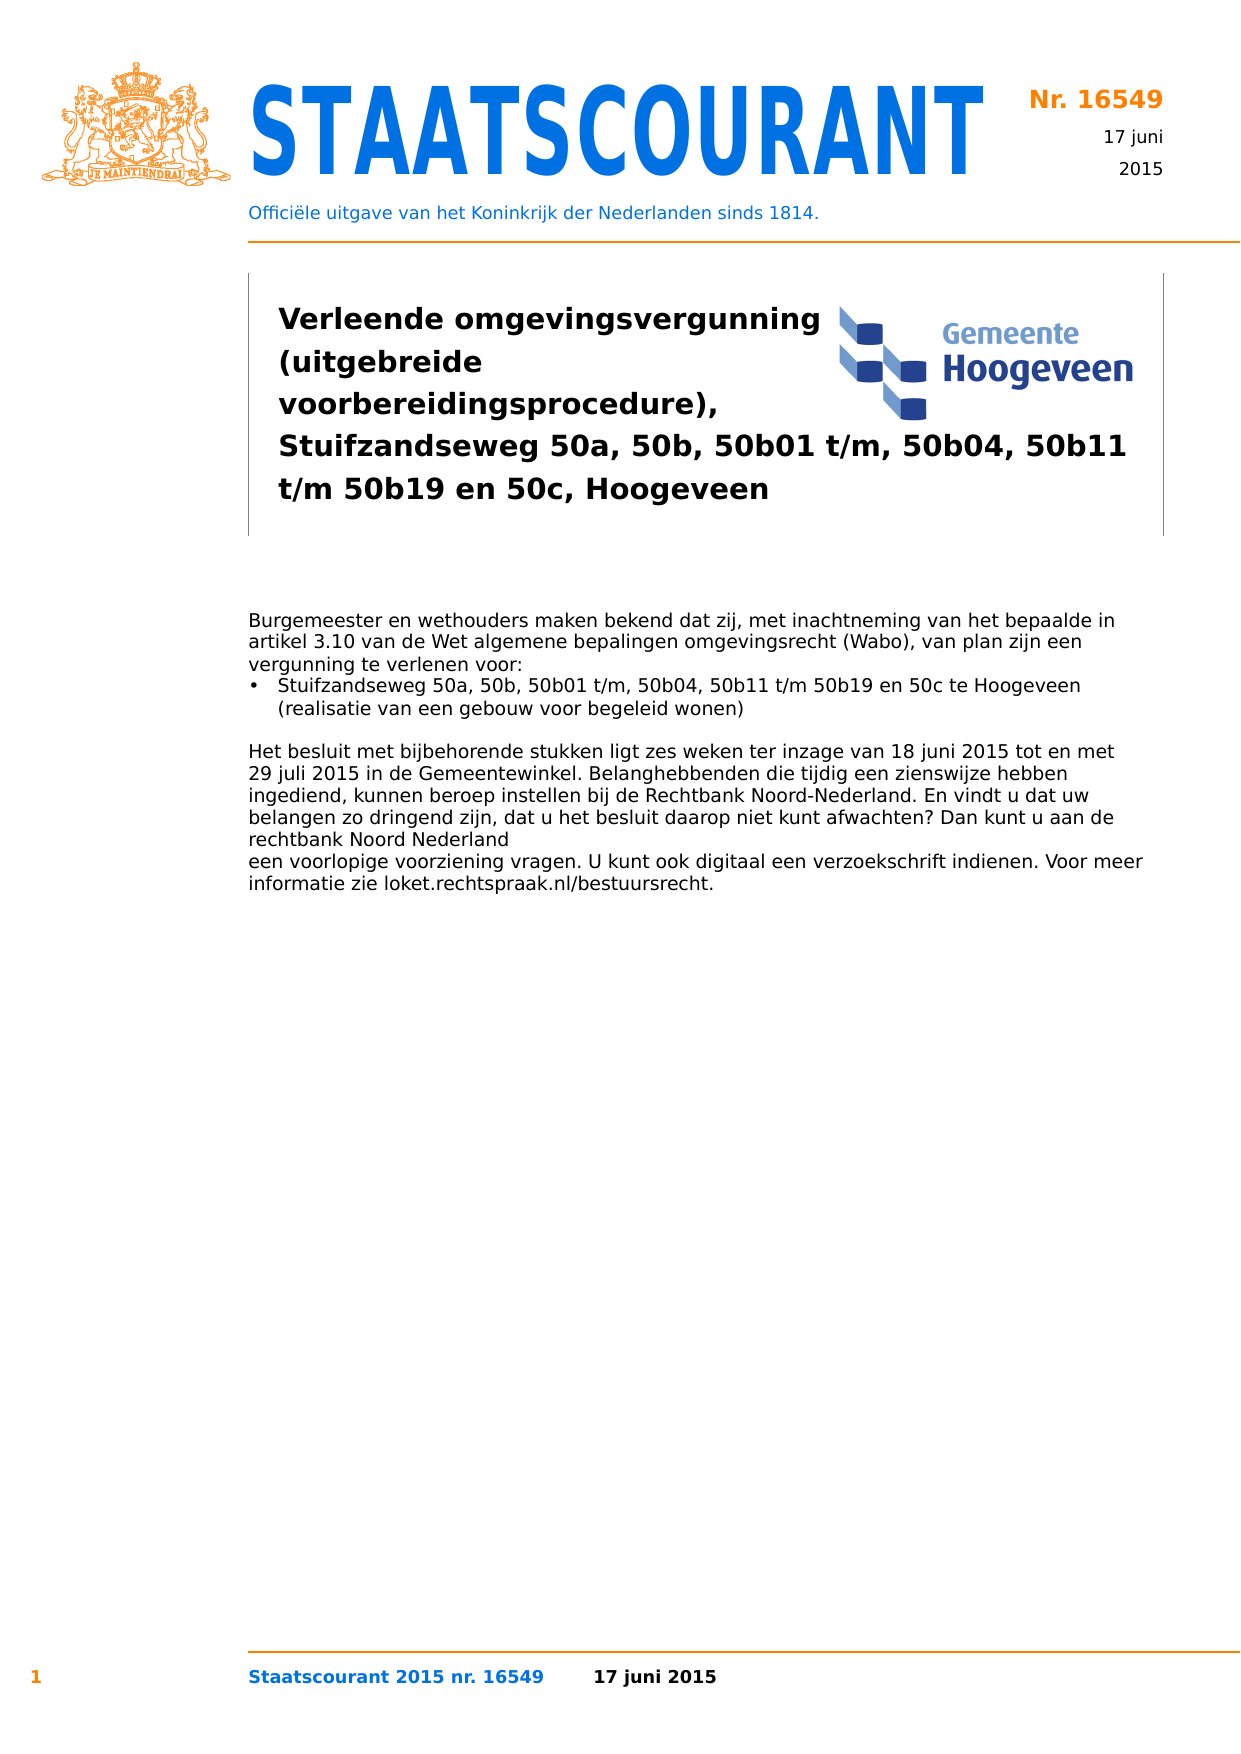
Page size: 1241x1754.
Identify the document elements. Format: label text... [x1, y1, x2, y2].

table_header Nr. 16549 [998, 62, 1240, 121]
table_cell 2015 [998, 153, 1240, 203]
table_header [25, 62, 248, 241]
text Het besluit met bijbehorende stukken ligt zes weken ter inzage van 18 juni 2015 tot en met 29 juli 2015 in de Gemeentewinkel. Belanghebbenden die tijdig een zienswijze hebben ingediend, kunnen beroep instellen bij de Rechtbank Noord-Nederland. En vindt u dat uw belangen zo dringend zijn, dat u het besluit daarop niet kunt afwachten? Dan kunt u aan de rechtbank Noord Nederland [248, 741, 1163, 851]
text • Stuifzandseweg 50a, 50b, 50b01 t/m, 50b04, 50b11 t/m 50b19 en 50c te Hoogeveen (realisatie van een gebouw voor begeleid wonen) [248, 675, 1163, 719]
picture [41, 62, 231, 186]
table_header STAATSCOURANT [248, 62, 998, 203]
text een voorlopige voorziening vragen. U kunt ook digitaal een verzoekschrift indienen. Voor meer informatie zie loket.rechtspraak.nl/bestuursrecht. [248, 851, 1163, 895]
subtitle Verleende omgevingsvergunning (uitgebreide voorbereidingsprocedure), Stuifzandseweg 50a, 50b, 50b01 t/m, 50b04, 50b11 t/m 50b19 en 50c, Hoogeveen [249, 273, 1163, 536]
picture [838, 302, 1134, 421]
table_cell Officiële uitgave van het Koninkrijk der Nederlanden sinds 1814. [248, 203, 1240, 241]
table_cell 17 juni [998, 121, 1240, 153]
text Burgemeester en wethouders maken bekend dat zij, met inachtneming van het bepaalde in artikel 3.10 van de Wet algemene bepalingen omgevingsrecht (Wabo), van plan zijn een vergunning te verlenen voor: [248, 609, 1163, 675]
